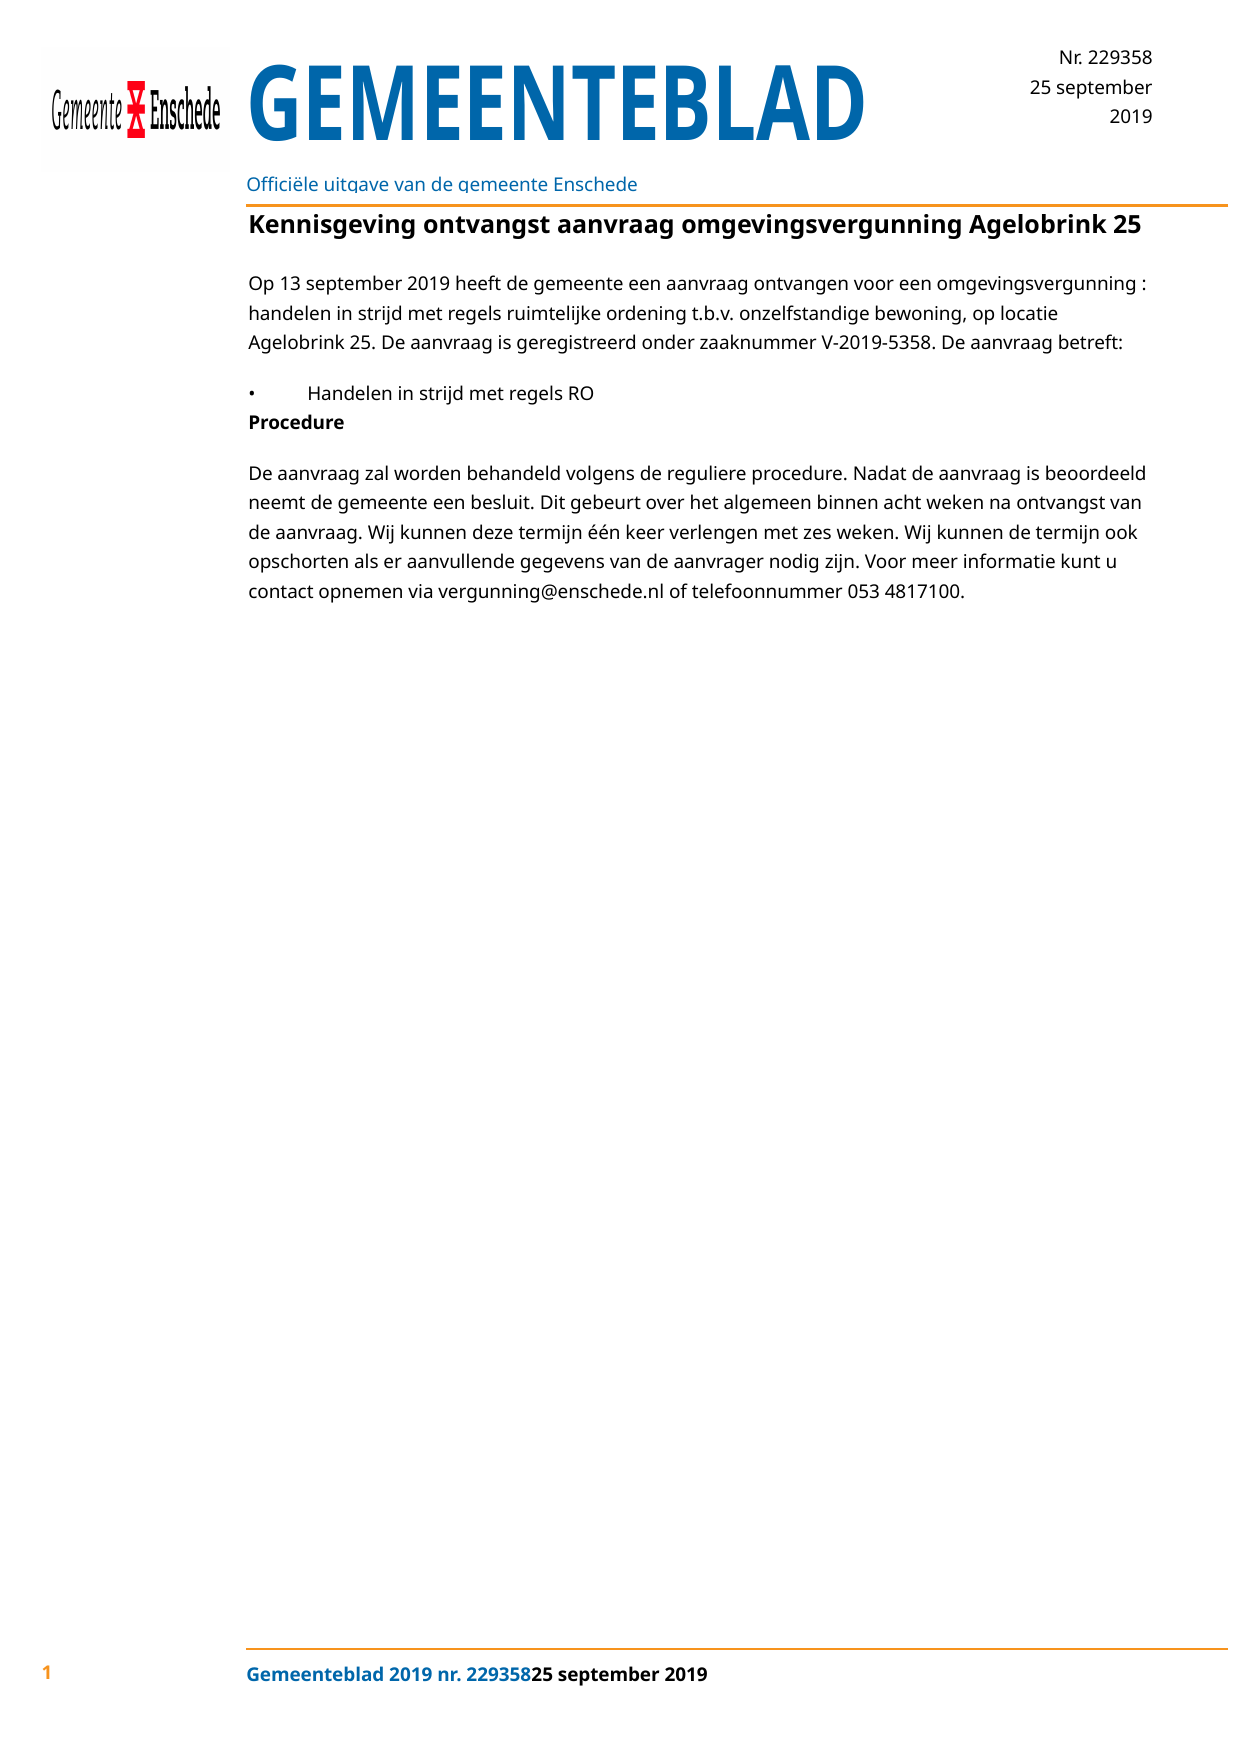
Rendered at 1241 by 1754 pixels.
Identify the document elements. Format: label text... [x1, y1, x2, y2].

text Op 13 september 2019 heeft de gemeente een aanvraag ontvangen voor een omgevingsvergunning : handelen in strijd met regels ruimtelijke ordening t.b.v. onzelfstandige bewoning, op locatie Agelobrink 25. De aanvraag is geregistreerd onder zaaknummer V-2019-5358. De aanvraag betreft: [248, 270, 1152, 355]
list Handelen in strijd met regels RO [248, 380, 1152, 406]
text Procedure [248, 409, 1152, 435]
text De aanvraag zal worden behandeld volgens de reguliere procedure. Nadat de aanvraag is beoordeeld neemt de gemeente een besluit. Dit gebeurt over het algemeen binnen acht weken na ontvangst van de aanvraag. Wij kunnen deze termijn één keer verlengen met zes weken. Wij kunnen de termijn ook opschorten als er aanvullende gegevens van de aanvrager nodig zijn. Voor meer informatie kunt u contact opnemen via vergunning@enschede.nl of telefoonnummer 053 4817100. [248, 460, 1152, 604]
text Kennisgeving ontvangst aanvraag omgevingsvergunning Agelobrink 25 [248, 207, 1152, 241]
picture [41, 47, 231, 172]
